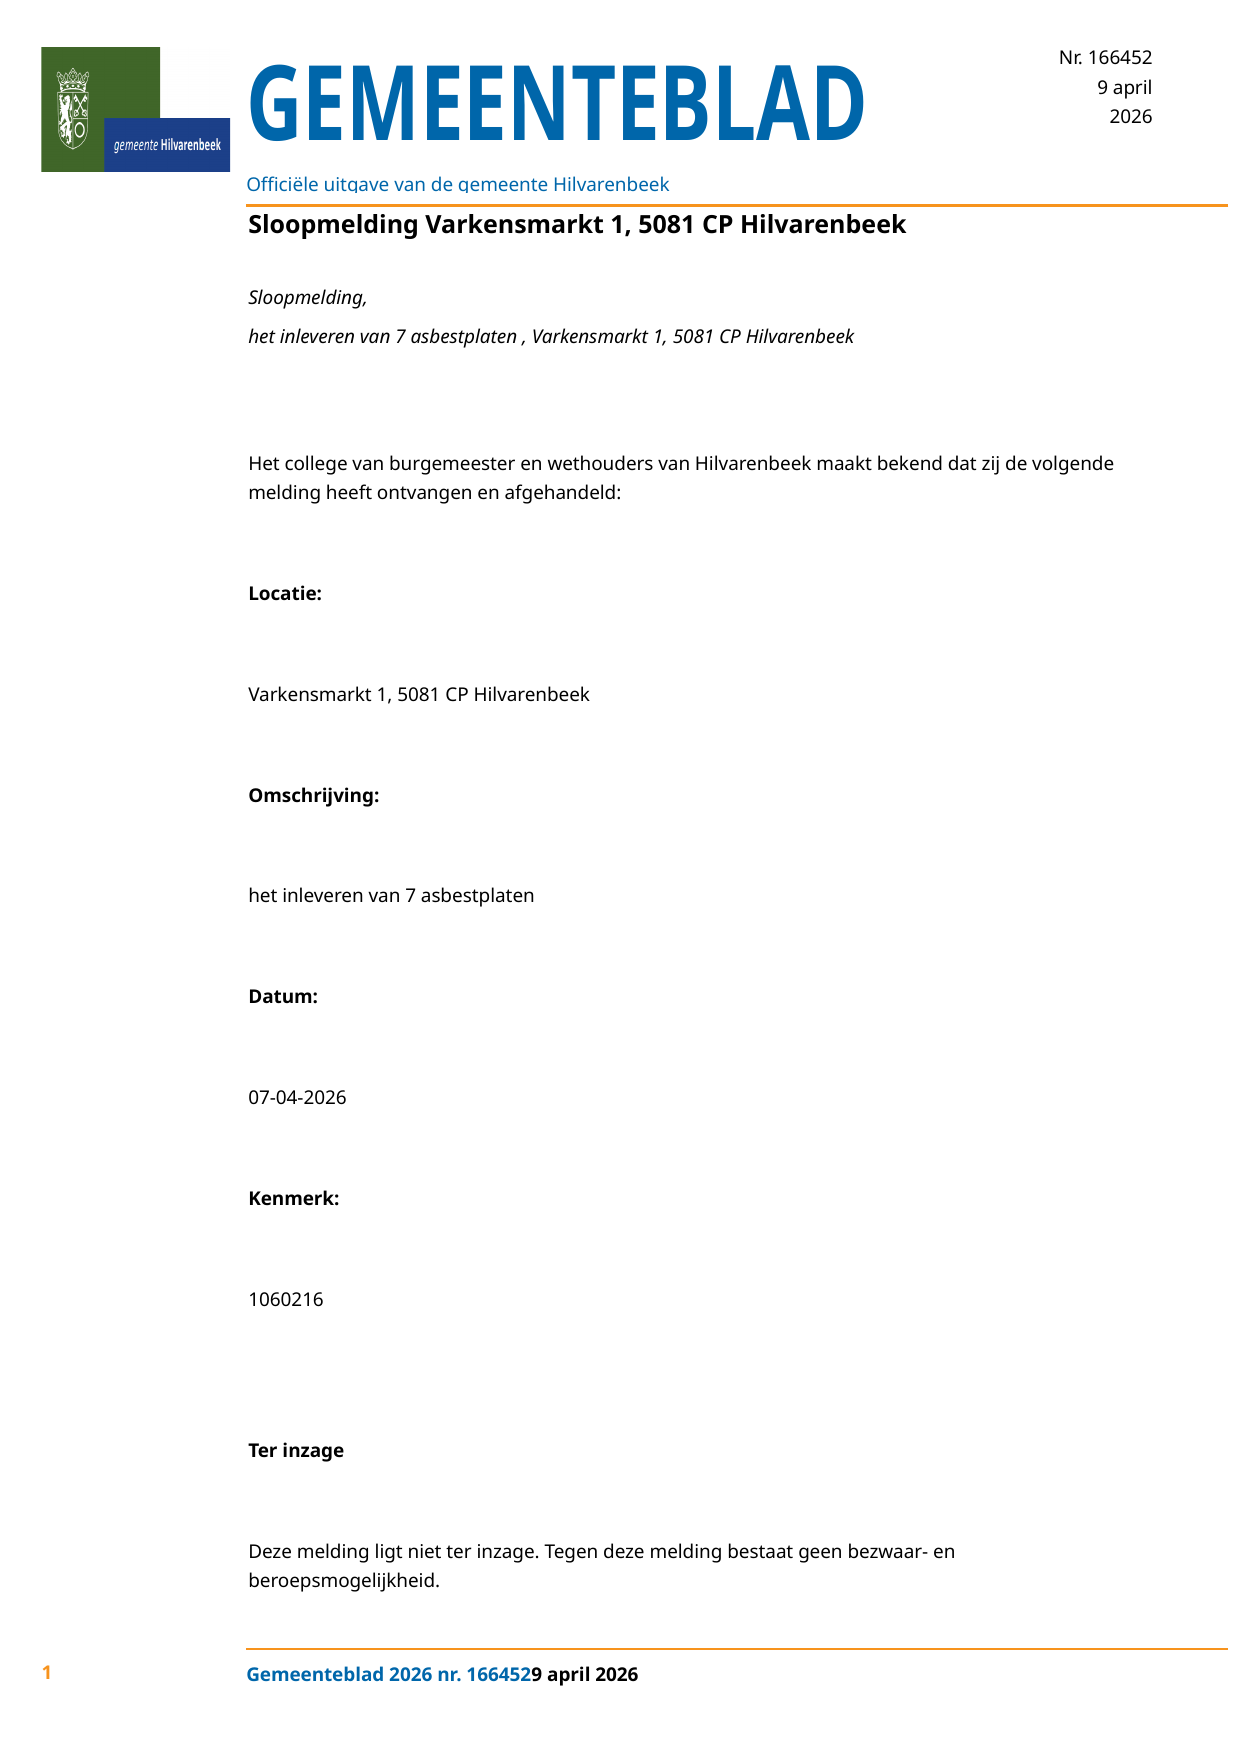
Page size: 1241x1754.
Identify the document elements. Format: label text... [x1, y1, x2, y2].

picture [41, 47, 231, 172]
text Deze melding ligt niet ter inzage. Tegen deze melding bestaat geen bezwaar- en beroepsmogelijkheid. [248, 1538, 1152, 1593]
text Kenmerk: [248, 1185, 1152, 1211]
text het inleveren van 7 asbestplaten [248, 883, 1152, 908]
text het inleveren van 7 asbestplaten , Varkensmarkt 1, 5081 CP Hilvarenbeek [248, 323, 1152, 349]
text 1060216 [248, 1286, 1152, 1312]
text Het college van burgemeester en wethouders van Hilvarenbeek maakt bekend dat zij de volgende melding heeft ontvangen en afgehandeld: [248, 450, 1152, 505]
text Varkensmarkt 1, 5081 CP Hilvarenbeek [248, 681, 1152, 707]
text 07-04-2026 [248, 1084, 1152, 1110]
text Datum: [248, 983, 1152, 1009]
text Omschrijving: [248, 782, 1152, 807]
text Locatie: [248, 580, 1152, 606]
text Sloopmelding Varkensmarkt 1, 5081 CP Hilvarenbeek [248, 207, 1152, 241]
text Sloopmelding, [248, 284, 1152, 309]
text Ter inzage [248, 1437, 1152, 1463]
